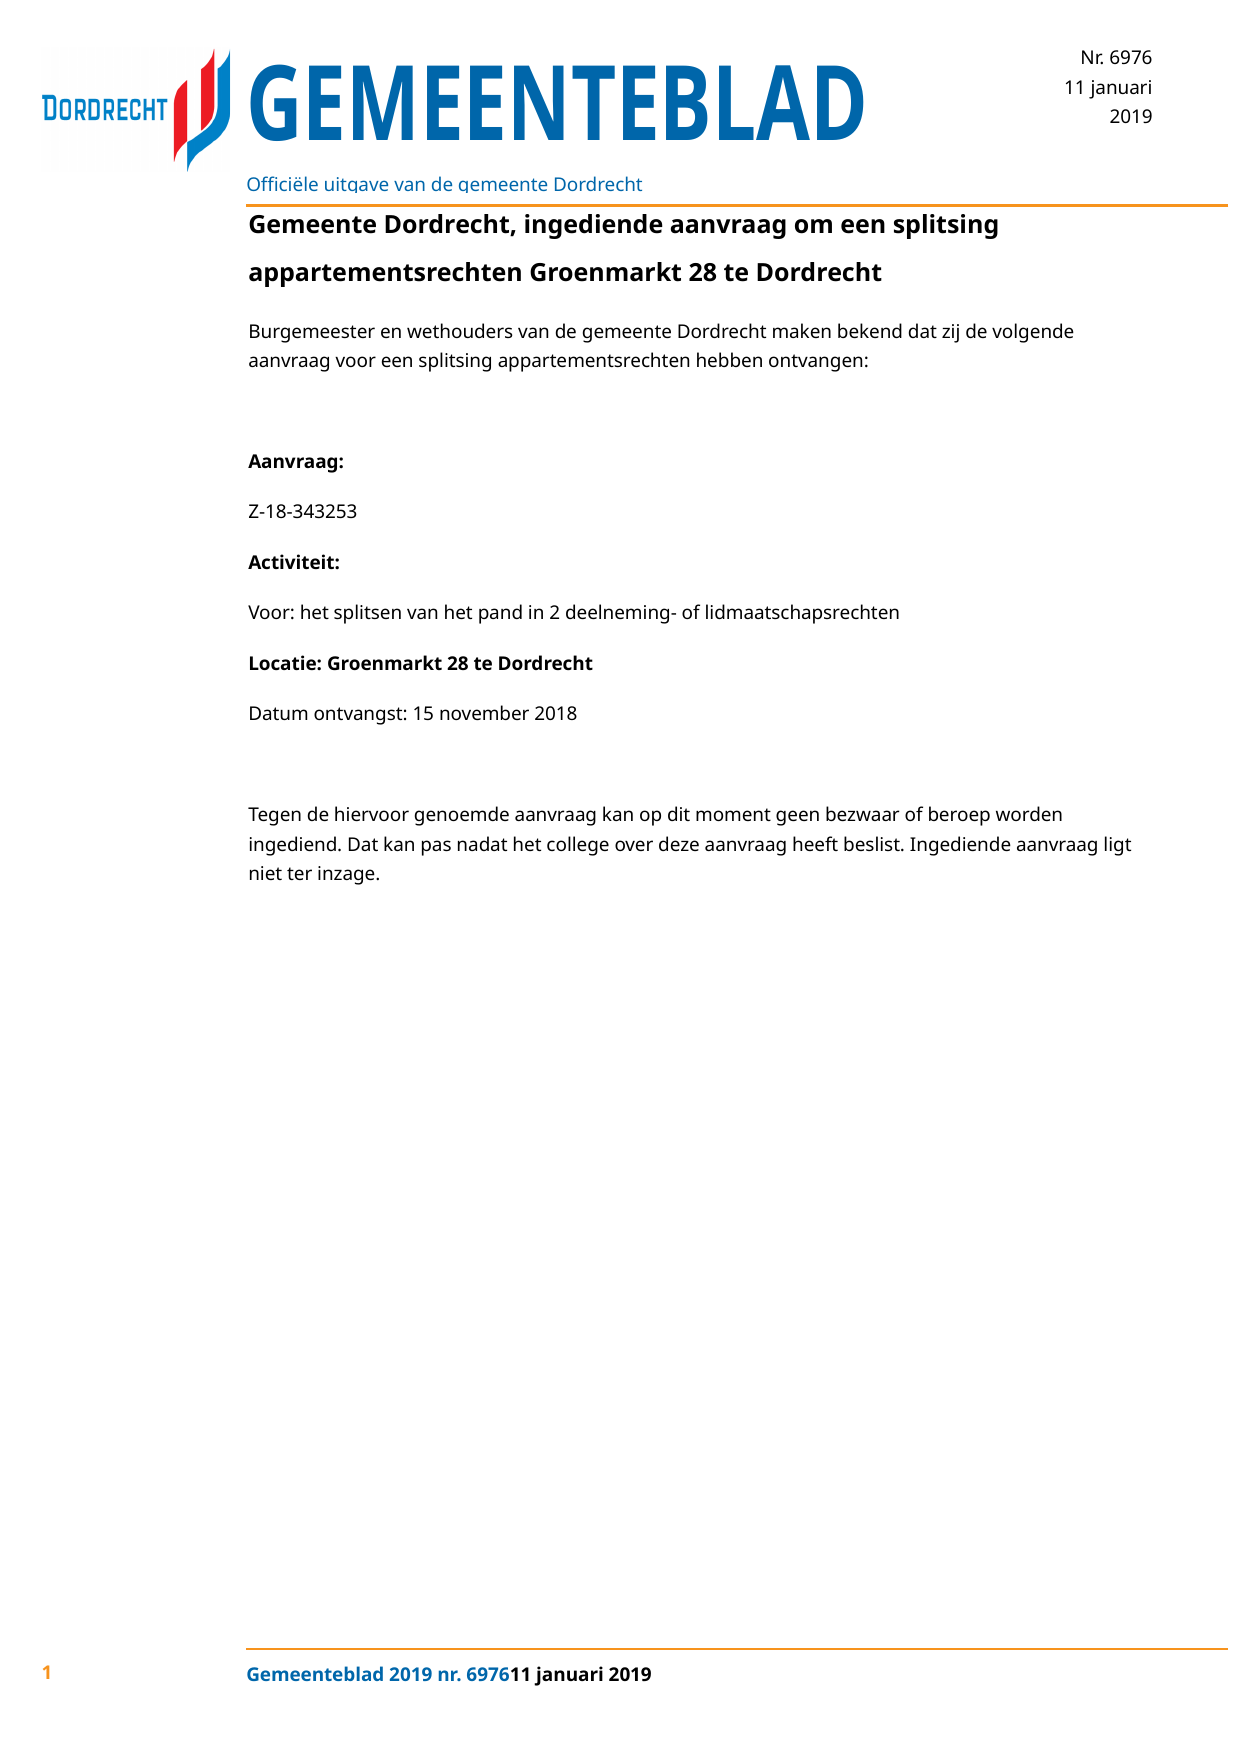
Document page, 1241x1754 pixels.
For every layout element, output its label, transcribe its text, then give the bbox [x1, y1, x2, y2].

text Datum ontvangst: 15 november 2018 [248, 700, 1152, 726]
text Activiteit: [248, 549, 1152, 575]
text Burgemeester en wethouders van de gemeente Dordrecht maken bekend dat zij de volgende aanvraag voor een splitsing appartementsrechten hebben ontvangen: [248, 318, 1152, 373]
picture [41, 47, 231, 172]
text Gemeente Dordrecht, ingediende aanvraag om een splitsing appartementsrechten Groenmarkt 28 te Dordrecht [248, 207, 1152, 288]
text Tegen de hiervoor genoemde aanvraag kan op dit moment geen bezwaar of beroep worden ingediend. Dat kan pas nadat het college over deze aanvraag heeft beslist. Ingediende aanvraag ligt niet ter inzage. [248, 801, 1152, 886]
text Locatie: Groenmarkt 28 te Dordrecht [248, 650, 1152, 676]
text Aanvraag: [248, 448, 1152, 474]
text Z-18-343253 [248, 499, 1152, 524]
text Voor: het splitsen van het pand in 2 deelneming- of lidmaatschapsrechten [248, 599, 1152, 625]
